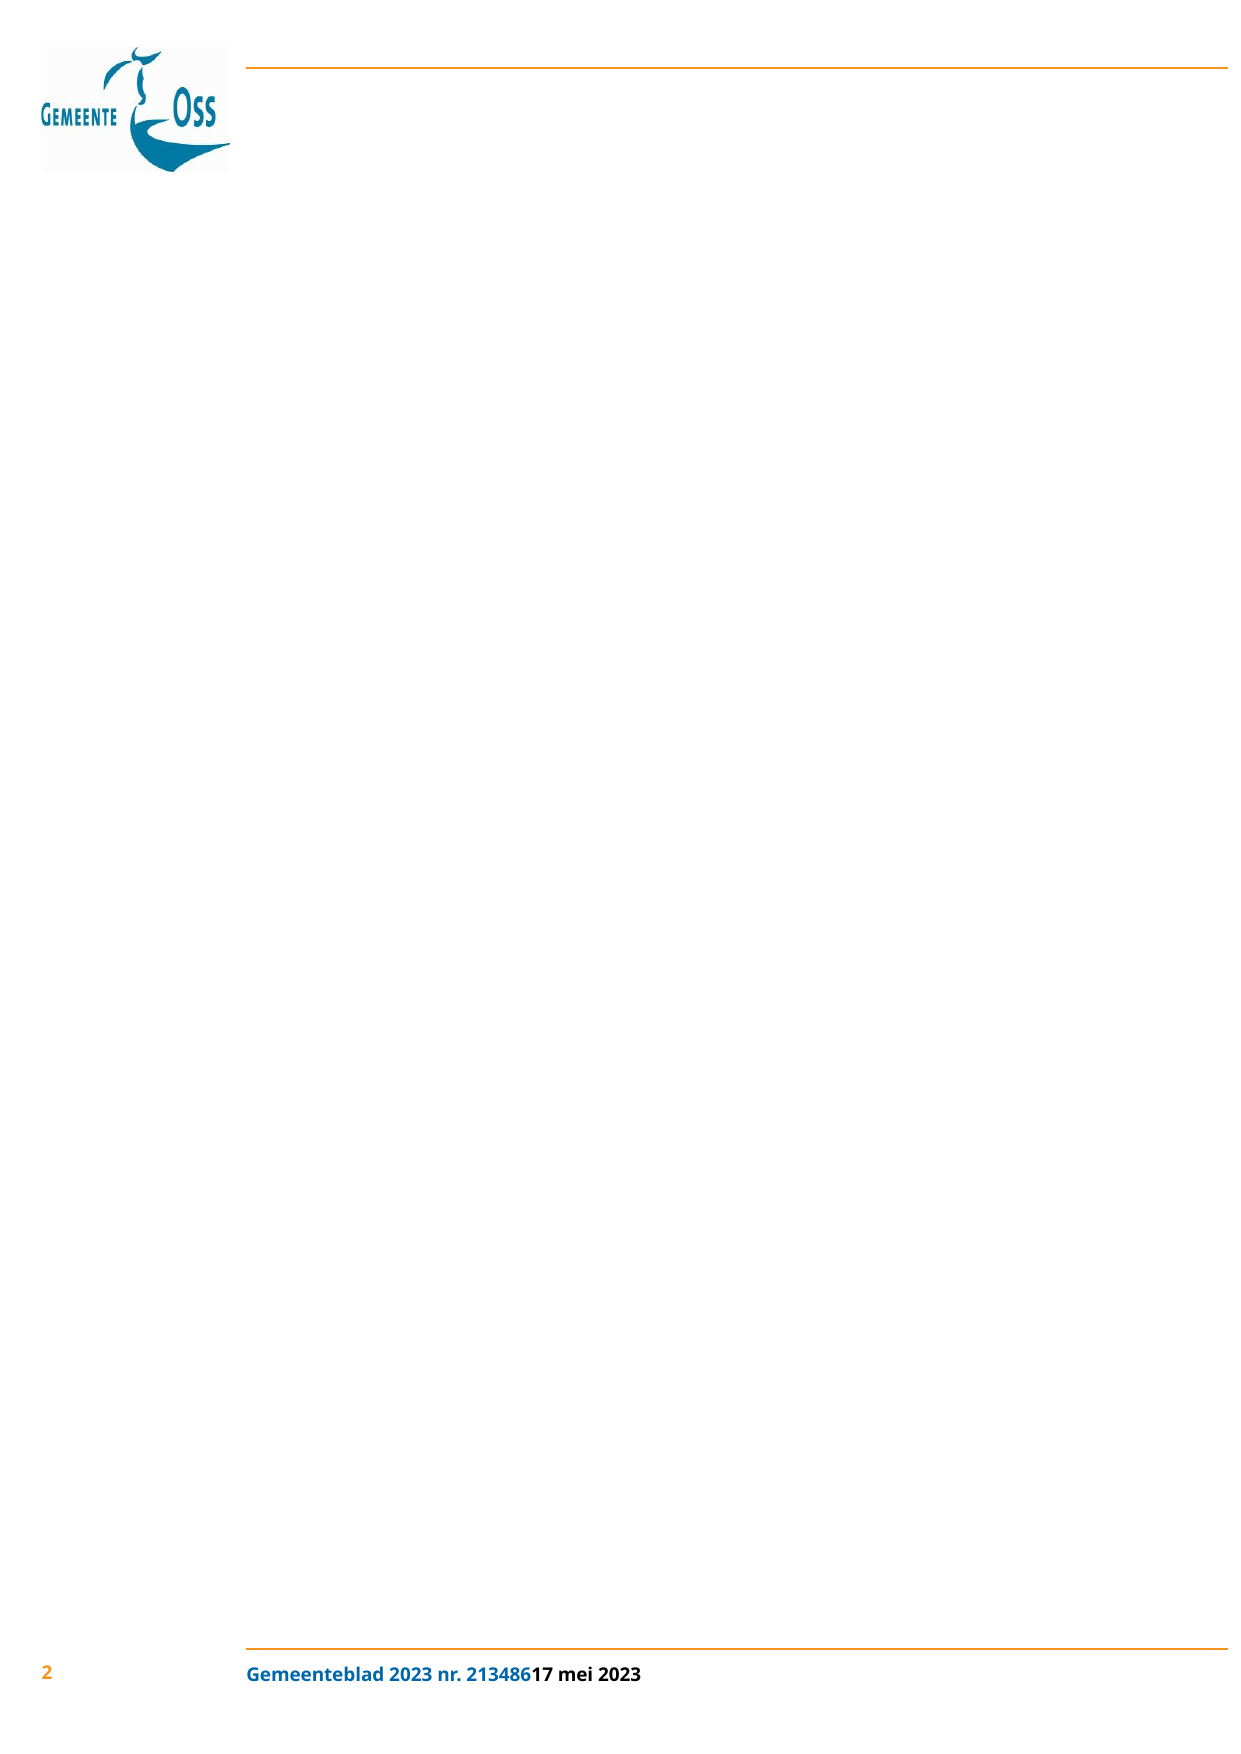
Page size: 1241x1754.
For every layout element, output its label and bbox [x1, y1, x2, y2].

picture [41, 47, 231, 172]
